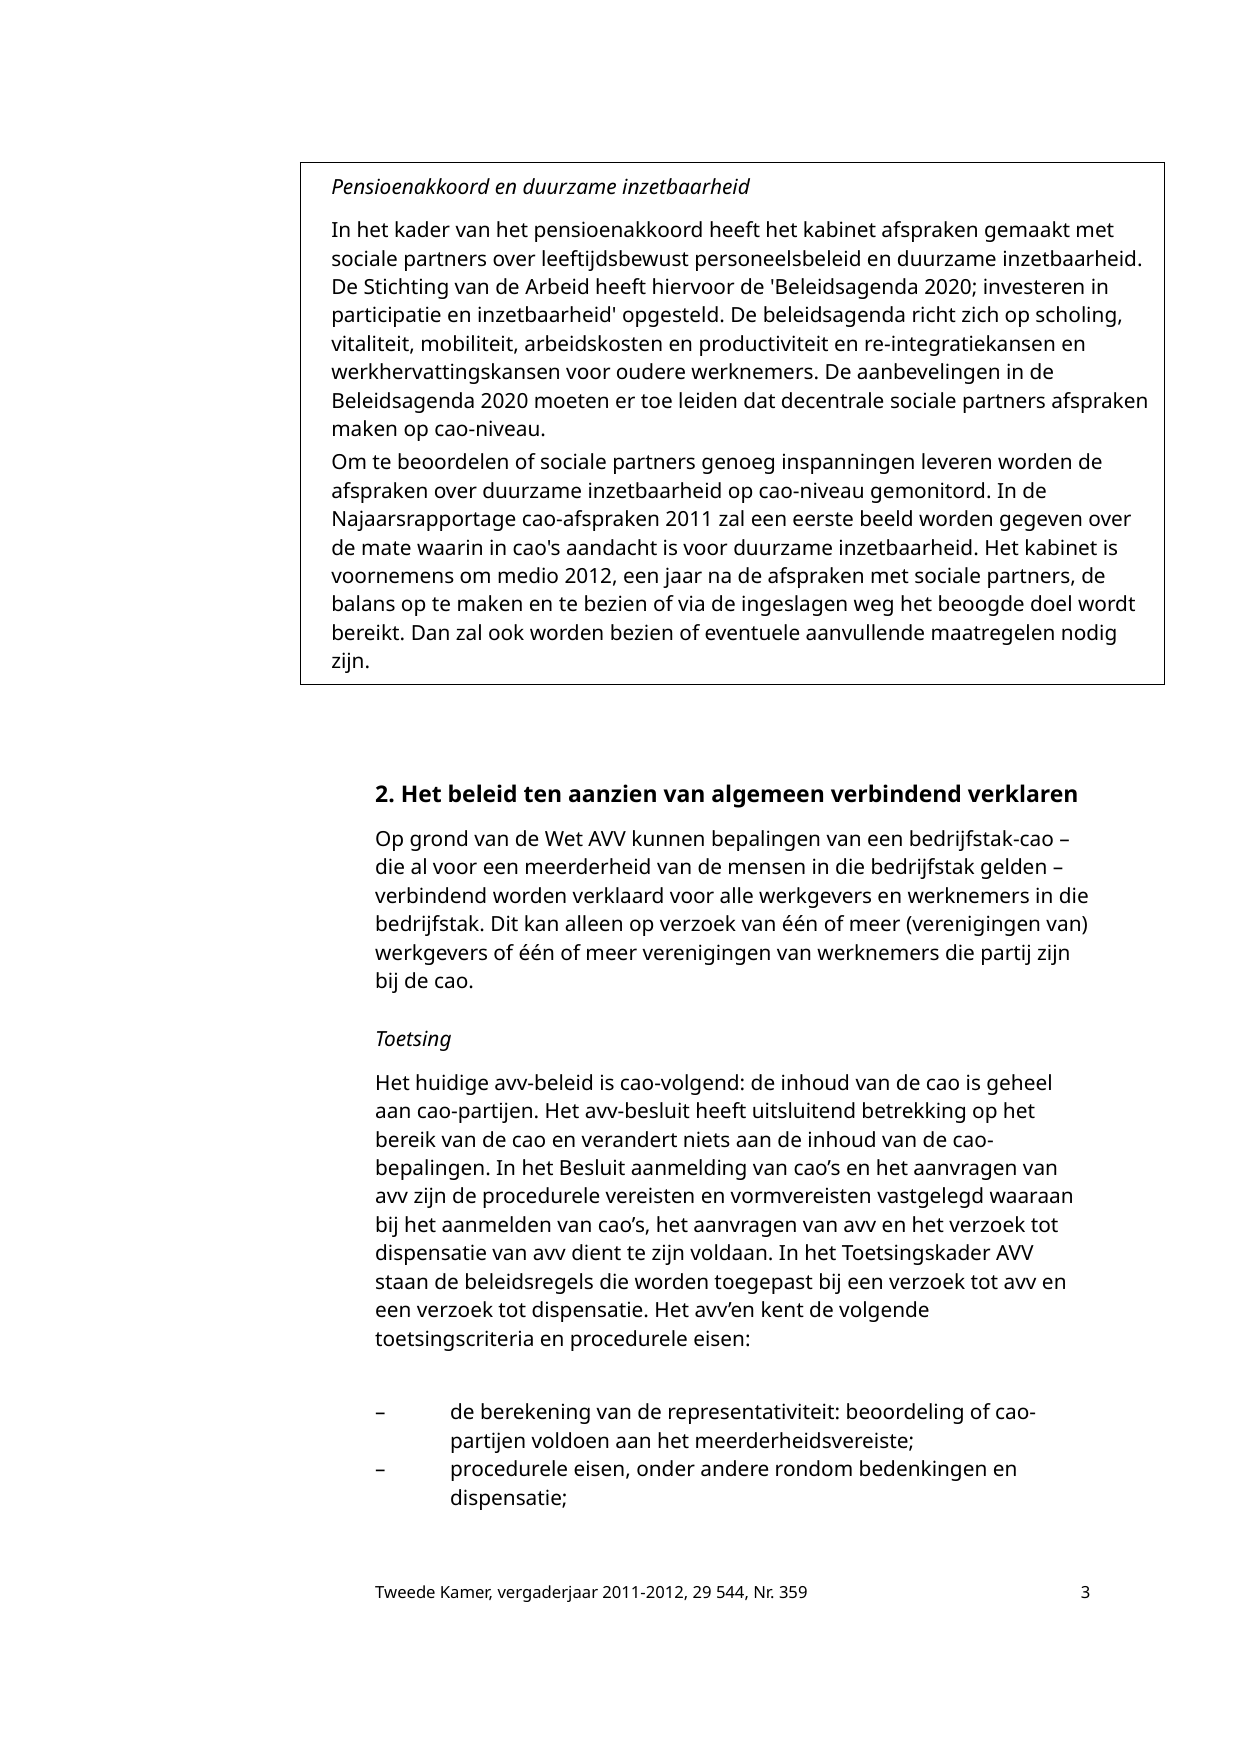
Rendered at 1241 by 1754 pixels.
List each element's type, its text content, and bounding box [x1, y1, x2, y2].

list procedurele eisen, onder andere rondom bedenkingen en dispensatie; [375, 1454, 1090, 1511]
subtitle 2. Het beleid ten aanzien van algemeen verbindend verklaren [375, 778, 1090, 809]
text Om te beoordelen of sociale partners genoeg inspanningen leveren worden de afspraken over duurzame inzetbaarheid op cao-niveau gemonitord. In de Najaarsrapportage cao-afspraken 2011 zal een eerste beeld worden gegeven over de mate waarin in cao's aandacht is voor duurzame inzetbaarheid. Het kabinet is voornemens om medio 2012, een jaar na de afspraken met sociale partners, de balans op te maken en te bezien of via de ingeslagen weg het beoogde doel wordt bereikt. Dan zal ook worden bezien of eventuele aanvullende maatregelen nodig zijn. [331, 447, 1155, 675]
list de berekening van de representativiteit: beoordeling of cao-partijen voldoen aan het meerderheidsvereiste; [375, 1397, 1090, 1454]
text Toetsing [375, 1024, 1090, 1053]
text In het kader van het pensioenakkoord heeft het kabinet afspraken gemaakt met sociale partners over leeftijdsbewust personeelsbeleid en duurzame inzetbaarheid. De Stichting van de Arbeid heeft hiervoor de 'Beleidsagenda 2020; investeren in participatie en inzetbaarheid' opgesteld. De beleidsagenda richt zich op scholing, vitaliteit, mobiliteit, arbeidskosten en productiviteit en re-integratiekansen en werkhervattingskansen voor oudere werknemers. De aanbevelingen in de Beleidsagenda 2020 moeten er toe leiden dat decentrale sociale partners afspraken maken op cao-niveau. [331, 215, 1155, 443]
text Op grond van de Wet AVV kunnen bepalingen van een bedrijfstak-cao – die al voor een meerderheid van de mensen in die bedrijfstak gelden – verbindend worden verklaard voor alle werkgevers en werknemers in die bedrijfstak. Dit kan alleen op verzoek van één of meer (verenigingen van) werkgevers of één of meer verenigingen van werknemers die partij zijn bij de cao. [375, 824, 1090, 994]
text Het huidige avv-beleid is cao-volgend: de inhoud van de cao is geheel aan cao-partijen. Het avv-besluit heeft uitsluitend betrekking op het bereik van de cao en verandert niets aan de inhoud van de cao-bepalingen. In het Besluit aanmelding van cao’s en het aanvragen van avv zijn de procedurele vereisten en vormvereisten vastgelegd waaraan bij het aanmelden van cao’s, het aanvragen van avv en het verzoek tot dispensatie van avv dient te zijn voldaan. In het Toetsingskader AVV staan de beleidsregels die worden toegepast bij een verzoek tot avv en een verzoek tot dispensatie. Het avv’en kent de volgende toetsingscriteria en procedurele eisen: [375, 1068, 1090, 1352]
text Pensioenakkoord en duurzame inzetbaarheid [331, 172, 1155, 200]
